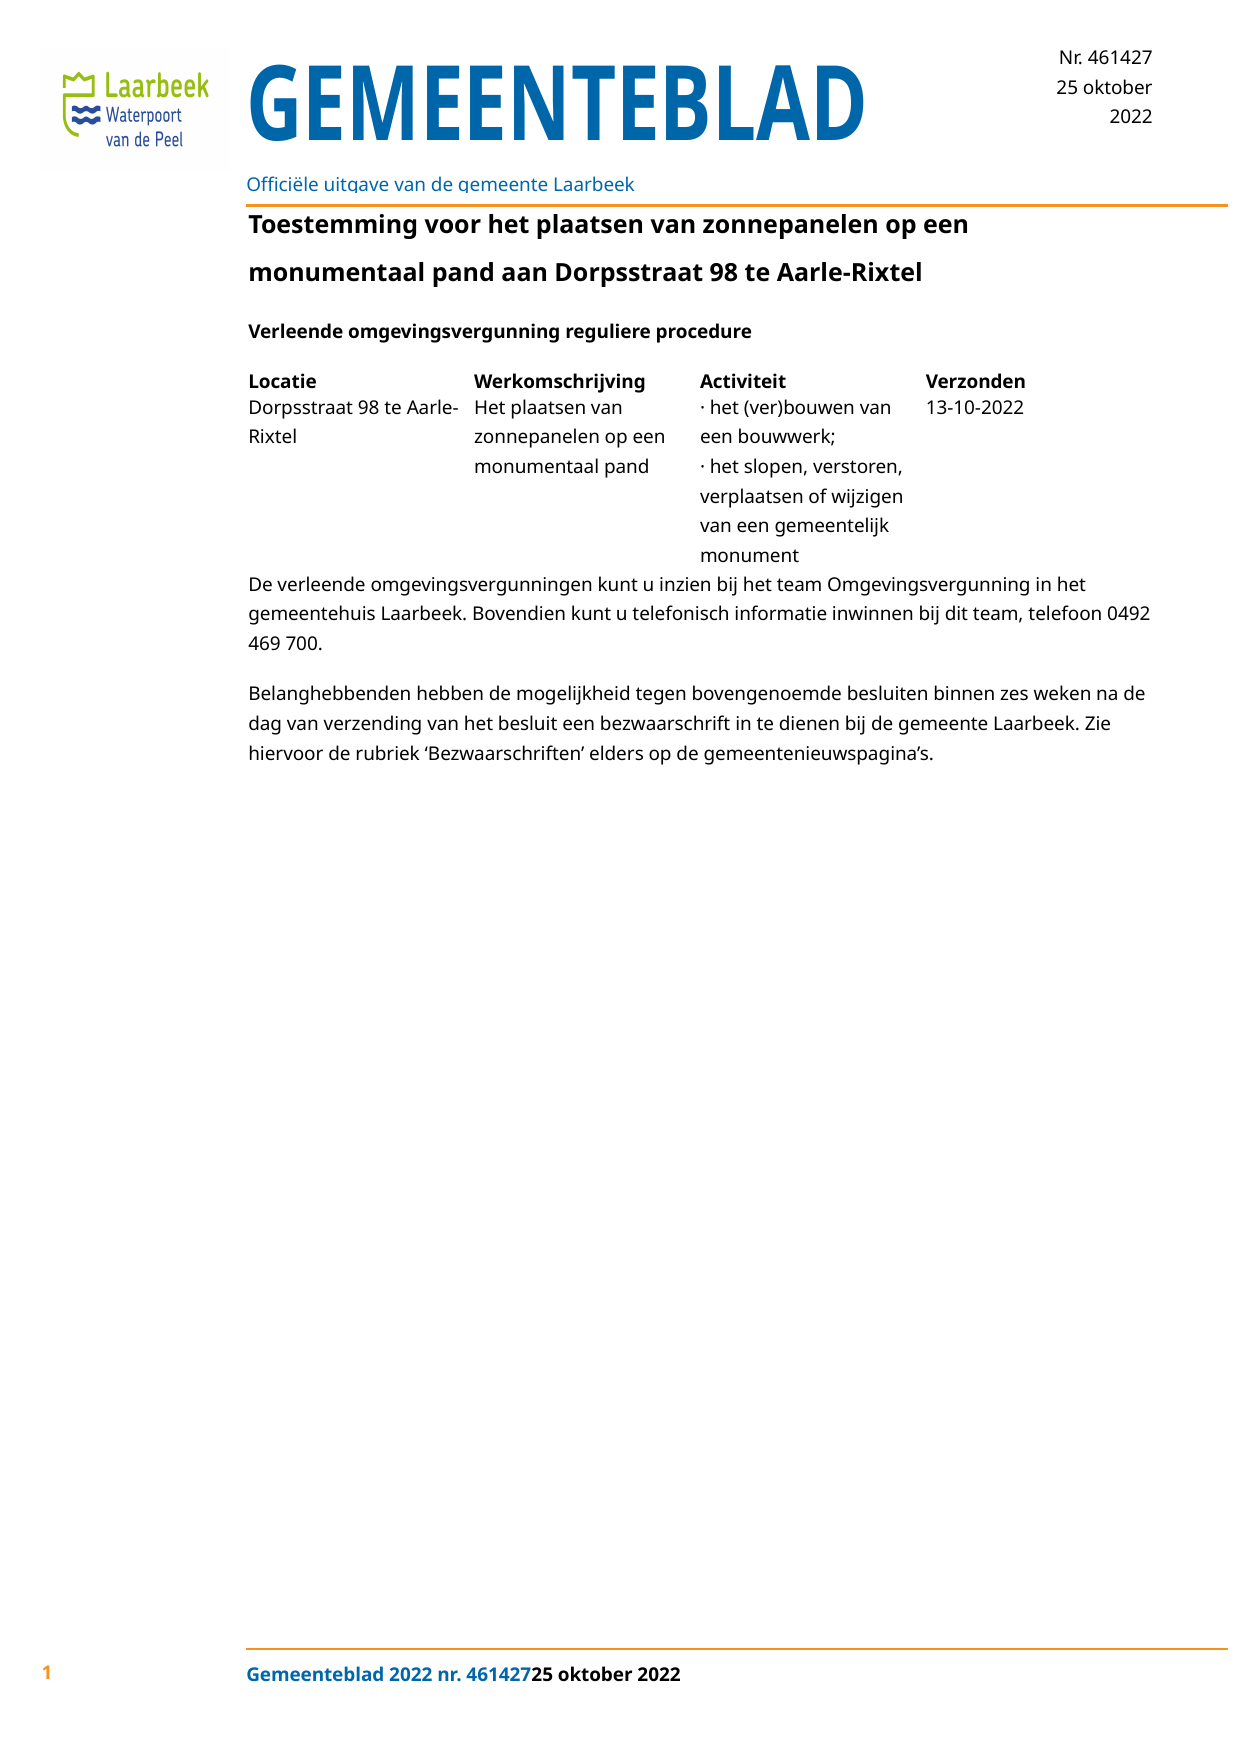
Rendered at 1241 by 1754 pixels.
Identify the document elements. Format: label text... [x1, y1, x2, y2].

table_header Werkomschrijving [474, 369, 700, 394]
text Belanghebbenden hebben de mogelijkheid tegen bovengenoemde besluiten binnen zes weken na de dag van verzending van het besluit een bezwaarschrift in te dienen bij de gemeente Laarbeek. Zie hiervoor de rubriek ‘Bezwaarschriften’ elders op de gemeentenieuwspagina’s. [248, 681, 1152, 766]
table_cell · het (ver)bouwen van een bouwwerk; · het slopen, verstoren, verplaatsen of wijzigen van een gemeentelijk monument [700, 394, 926, 568]
table_header Verzonden [926, 369, 1152, 394]
text De verleende omgevingsvergunningen kunt u inzien bij het team Omgevingsvergunning in het gemeentehuis Laarbeek. Bovendien kunt u telefonisch informatie inwinnen bij dit team, telefoon 0492 469 700. [248, 571, 1152, 656]
table_header Locatie [248, 369, 474, 394]
table_cell 13-10-2022 [926, 394, 1152, 568]
picture [41, 47, 231, 172]
text Toestemming voor het plaatsen van zonnepanelen op een monumentaal pand aan Dorpsstraat 98 te Aarle-Rixtel [248, 207, 1152, 288]
table_cell Het plaatsen van zonnepanelen op een monumentaal pand [474, 394, 700, 568]
table_cell Dorpsstraat 98 te Aarle-Rixtel [248, 394, 474, 568]
text Verleende omgevingsvergunning reguliere procedure [248, 318, 1152, 344]
table_header Activiteit [700, 369, 926, 394]
